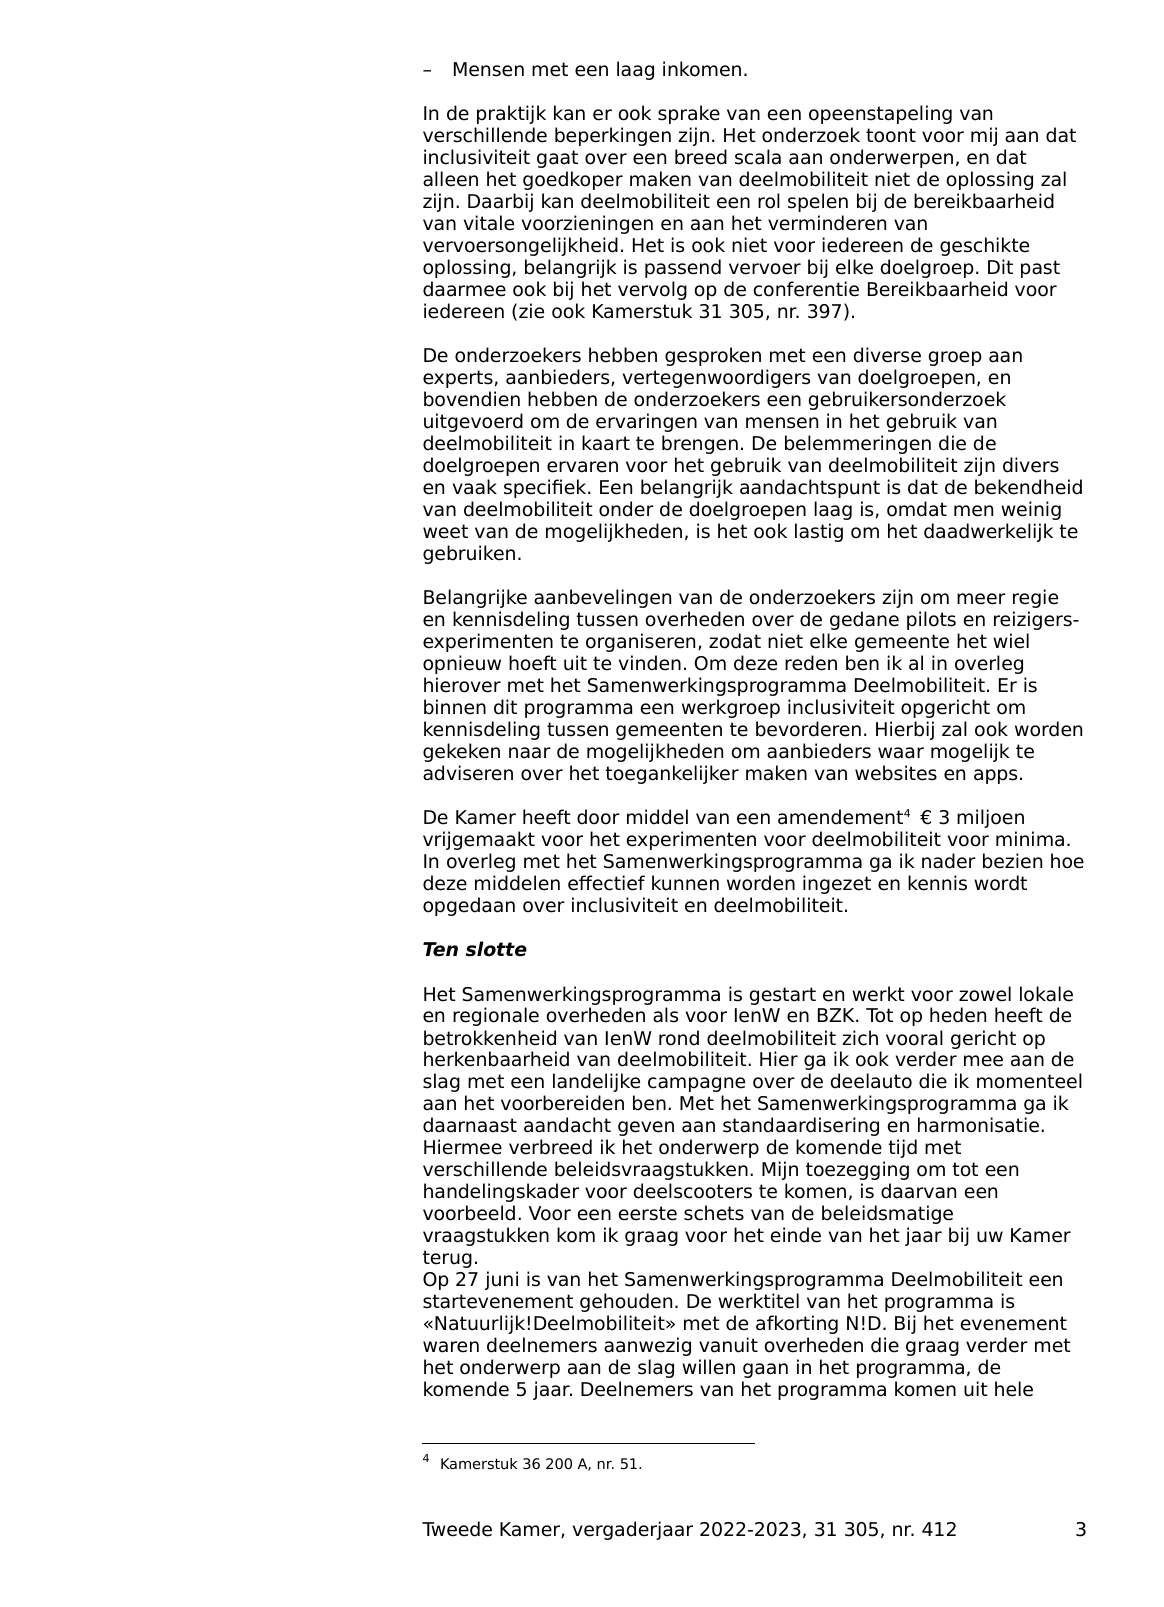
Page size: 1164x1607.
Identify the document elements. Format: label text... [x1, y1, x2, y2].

text De onderzoekers hebben gesproken met een diverse groep aan experts, aanbieders, vertegenwoordigers van doelgroepen, en bovendien hebben de onderzoekers een gebruikersonderzoek uitgevoerd om de ervaringen van mensen in het gebruik van deelmobiliteit in kaart te brengen. De belemmeringen die de doelgroepen ervaren voor het gebruik van deelmobiliteit zijn divers en vaak specifiek. Een belangrijk aandachtspunt is dat de bekendheid van deelmobiliteit onder de doelgroepen laag is, omdat men weinig weet van de mogelijkheden, is het ook lastig om het daadwerkelijk te gebruiken. [422, 345, 1087, 565]
text Het Samenwerkingsprogramma is gestart en werkt voor zowel lokale en regionale overheden als voor IenW en BZK. Tot op heden heeft de betrokkenheid van IenW rond deelmobiliteit zich vooral gericht op herkenbaarheid van deelmobiliteit. Hier ga ik ook verder mee aan de slag met een landelijke campagne over de deelauto die ik momenteel aan het voorbereiden ben. Met het Samenwerkingsprogramma ga ik daarnaast aandacht geven aan standaardisering en harmonisatie. Hiermee verbreed ik het onderwerp de komende tijd met verschillende beleidsvraagstukken. Mijn toezegging om tot een handelingskader voor deelscooters te komen, is daarvan een voorbeeld. Voor een eerste schets van de beleidsmatige vraagstukken kom ik graag voor het einde van het jaar bij uw Kamer terug. [422, 983, 1087, 1269]
text – Mensen met een laag inkomen. [422, 59, 1087, 81]
text De Kamer heeft door middel van een amendement € 3 miljoen vrijgemaakt voor het experimenten voor deelmobiliteit voor minima. In overleg met het Samenwerkingsprogramma ga ik nader bezien hoe deze middelen effectief kunnen worden ingezet en kennis wordt opgedaan over inclusiviteit en deelmobiliteit. [422, 807, 1087, 917]
text Belangrijke aanbevelingen van de onderzoekers zijn om meer regie en kennisdeling tussen overheden over de gedane pilots en reizigers-experimenten te organiseren, zodat niet elke gemeente het wiel opnieuw hoeft uit te vinden. Om deze reden ben ik al in overleg hierover met het Samenwerkingsprogramma Deelmobiliteit. Er is binnen dit programma een werkgroep inclusiviteit opgericht om kennisdeling tussen gemeenten te bevorderen. Hierbij zal ook worden gekeken naar de mogelijkheden om aanbieders waar mogelijk te adviseren over het toegankelijker maken van websites en apps. [422, 587, 1087, 785]
subtitle Ten slotte [422, 939, 1087, 961]
text Kamerstuk 36 200 A, nr. 51. [422, 1452, 1087, 1474]
text In de praktijk kan er ook sprake van een opeenstapeling van verschillende beperkingen zijn. Het onderzoek toont voor mij aan dat inclusiviteit gaat over een breed scala aan onderwerpen, en dat alleen het goedkoper maken van deelmobiliteit niet de oplossing zal zijn. Daarbij kan deelmobiliteit een rol spelen bij de bereikbaarheid van vitale voorzieningen en aan het verminderen van vervoersongelijkheid. Het is ook niet voor iedereen de geschikte oplossing, belangrijk is passend vervoer bij elke doelgroep. Dit past daarmee ook bij het vervolg op de conferentie Bereikbaarheid voor iedereen (zie ook Kamerstuk 31 305, nr. 397). [422, 103, 1087, 323]
text Op 27 juni is van het Samenwerkingsprogramma Deelmobiliteit een startevenement gehouden. De werktitel van het programma is «Natuurlijk!Deelmobiliteit» met de afkorting N!D. Bij het evenement waren deelnemers aanwezig vanuit overheden die graag verder met het onderwerp aan de slag willen gaan in het programma, de komende 5 jaar. Deelnemers van het programma komen uit hele [422, 1269, 1087, 1401]
